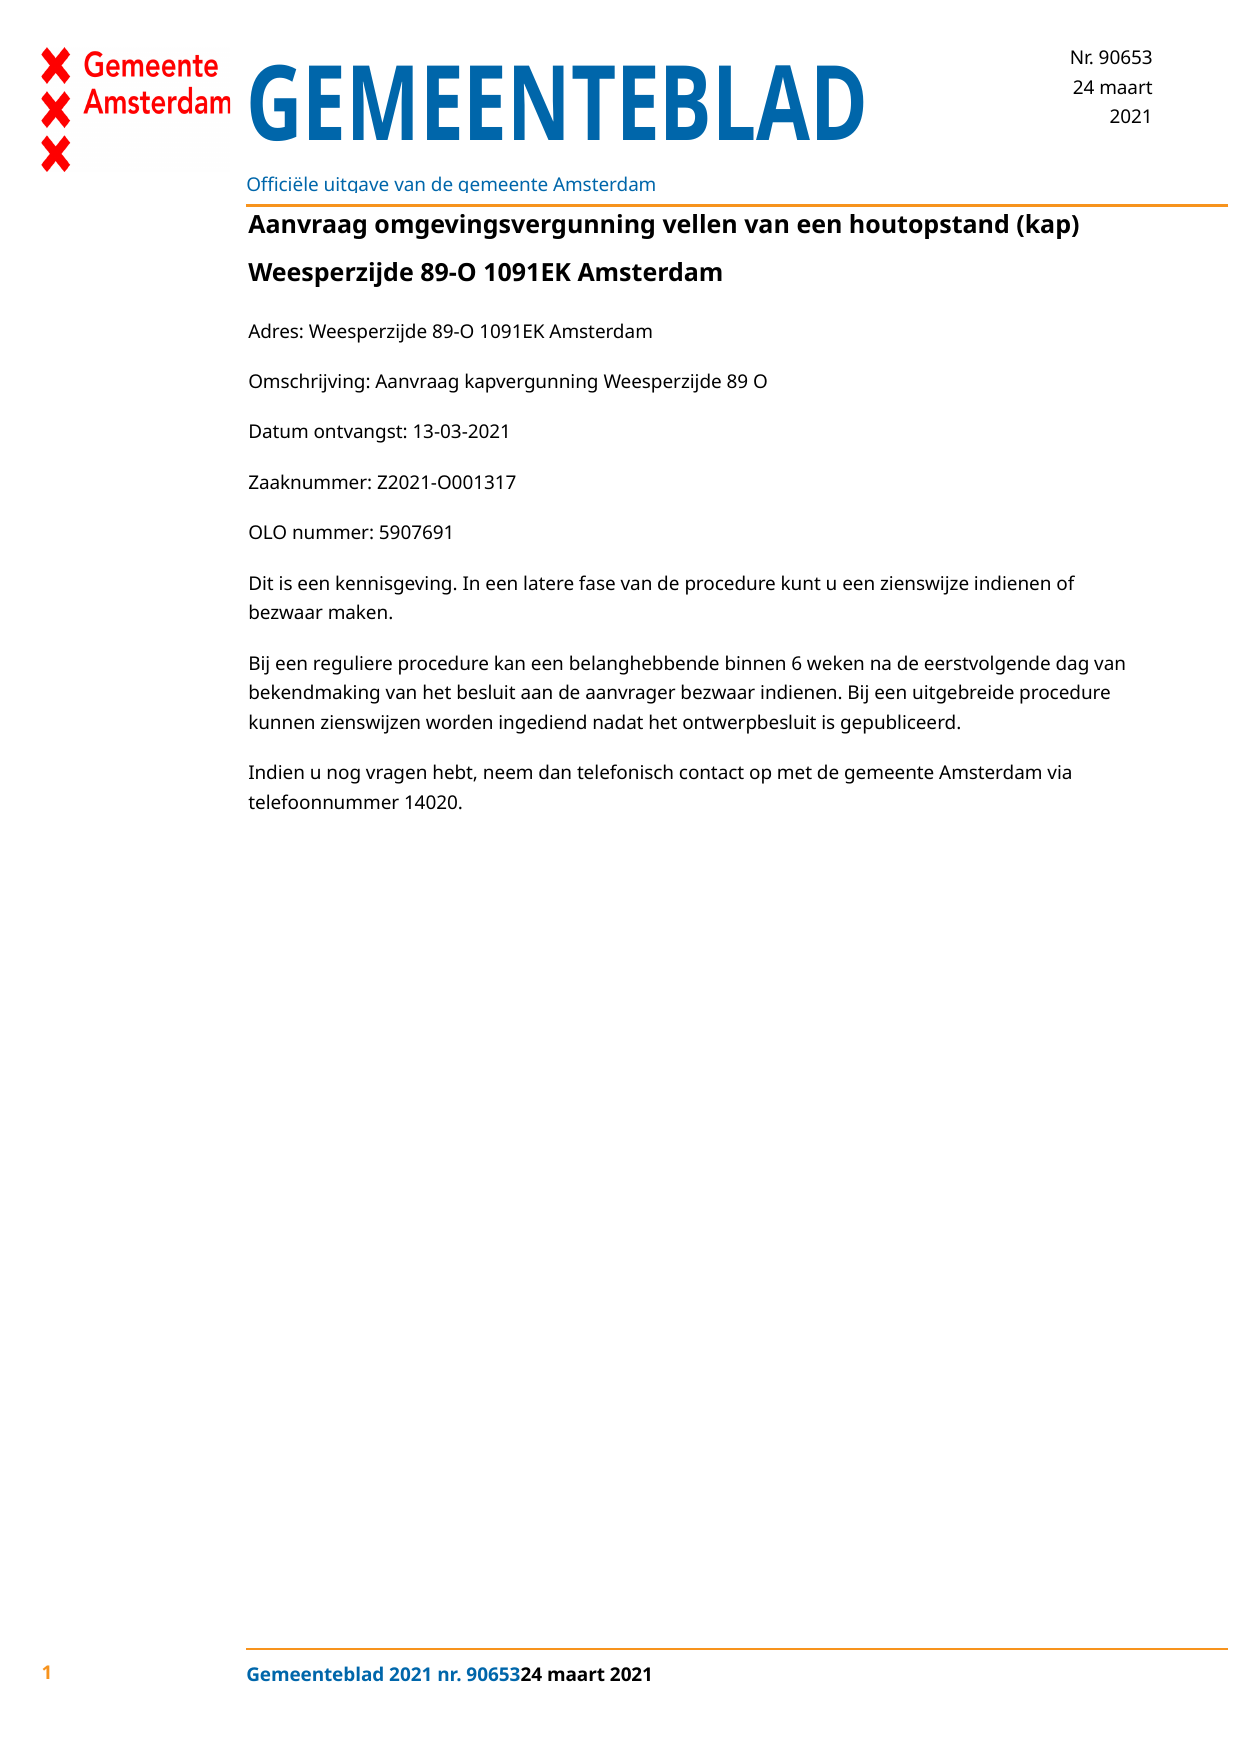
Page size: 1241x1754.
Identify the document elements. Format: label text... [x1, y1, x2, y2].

text Indien u nog vragen hebt, neem dan telefonisch contact op met de gemeente Amsterdam via telefoonnummer 14020. [248, 759, 1152, 815]
text Datum ontvangst: 13-03-2021 [248, 419, 1152, 444]
text Adres: Weesperzijde 89-O 1091EK Amsterdam [248, 318, 1152, 344]
text Zaaknummer: Z2021-O001317 [248, 469, 1152, 495]
text OLO nummer: 5907691 [248, 519, 1152, 545]
picture [41, 47, 231, 172]
text Bij een reguliere procedure kan een belanghebbende binnen 6 weken na de eerstvolgende dag van bekendmaking van het besluit aan de aanvrager bezwaar indienen. Bij een uitgebreide procedure kunnen zienswijzen worden ingediend nadat het ontwerpbesluit is gepubliceerd. [248, 650, 1152, 735]
text Dit is een kennisgeving. In een latere fase van de procedure kunt u een zienswijze indienen of bezwaar maken. [248, 570, 1152, 625]
text Omschrijving: Aanvraag kapvergunning Weesperzijde 89 O [248, 368, 1152, 394]
text Aanvraag omgevingsvergunning vellen van een houtopstand (kap) Weesperzijde 89-O 1091EK Amsterdam [248, 207, 1152, 288]
